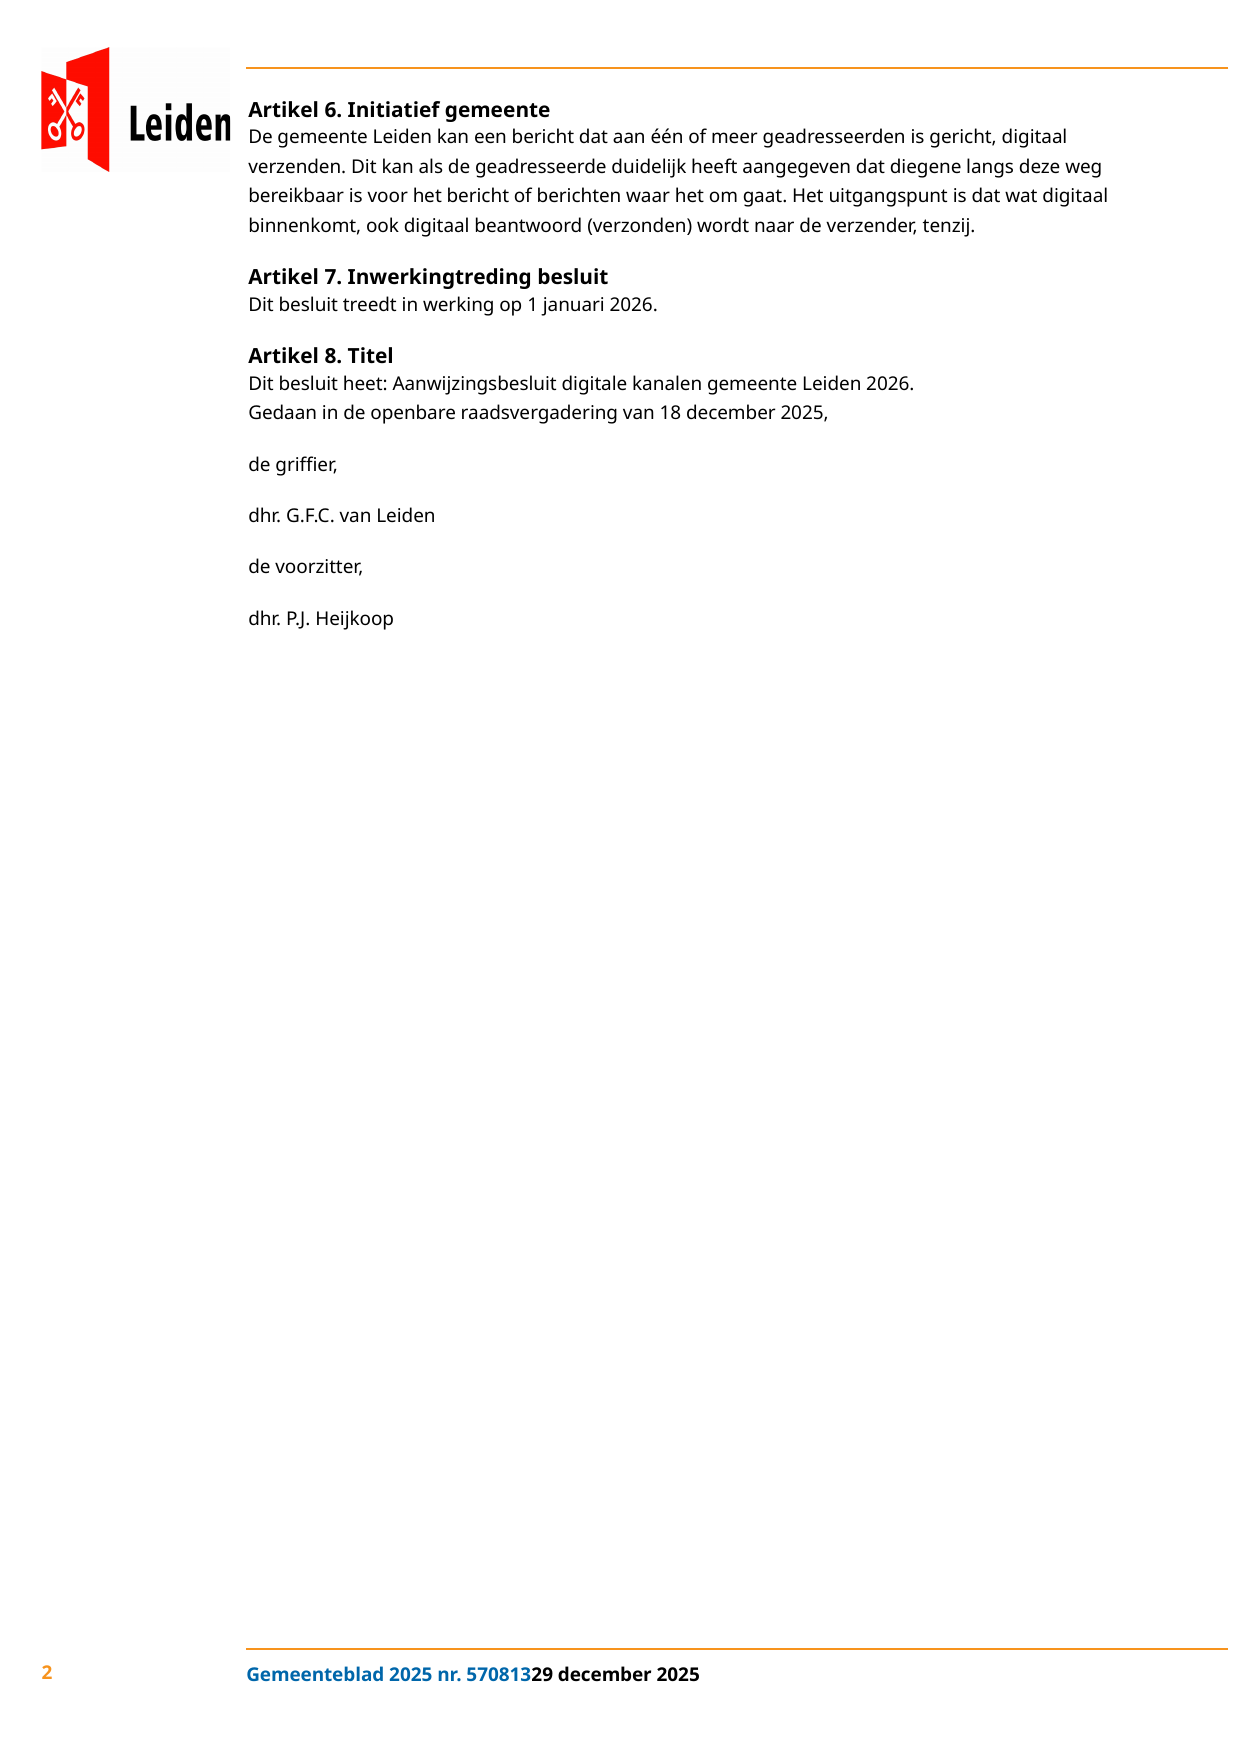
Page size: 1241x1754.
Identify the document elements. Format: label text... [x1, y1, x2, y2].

text Dit besluit heet: Aanwijzingsbesluit digitale kanalen gemeente Leiden 2026. [248, 370, 1152, 395]
text Artikel 7. Inwerkingtreding besluit [248, 262, 1152, 291]
text dhr. P.J. Heijkoop [248, 605, 1152, 631]
text de griffier, [248, 451, 1152, 476]
text Artikel 6. Initiatief gemeente [248, 95, 1152, 123]
text de voorzitter, [248, 554, 1152, 579]
text dhr. G.F.C. van Leiden [248, 502, 1152, 528]
text Gedaan in de openbare raadsvergadering van 18 december 2025, [248, 399, 1152, 425]
text Dit besluit treedt in werking op 1 januari 2026. [248, 291, 1152, 317]
text Artikel 8. Titel [248, 341, 1152, 370]
text De gemeente Leiden kan een bericht dat aan één of meer geadresseerden is gericht, digitaal verzenden. Dit kan als de geadresseerde duidelijk heeft aangegeven dat diegene langs deze weg bereikbaar is voor het bericht of berichten waar het om gaat. Het uitgangspunt is dat wat digitaal binnenkomt, ook digitaal beantwoord (verzonden) wordt naar de verzender, tenzij. [248, 123, 1152, 238]
picture [41, 47, 231, 172]
